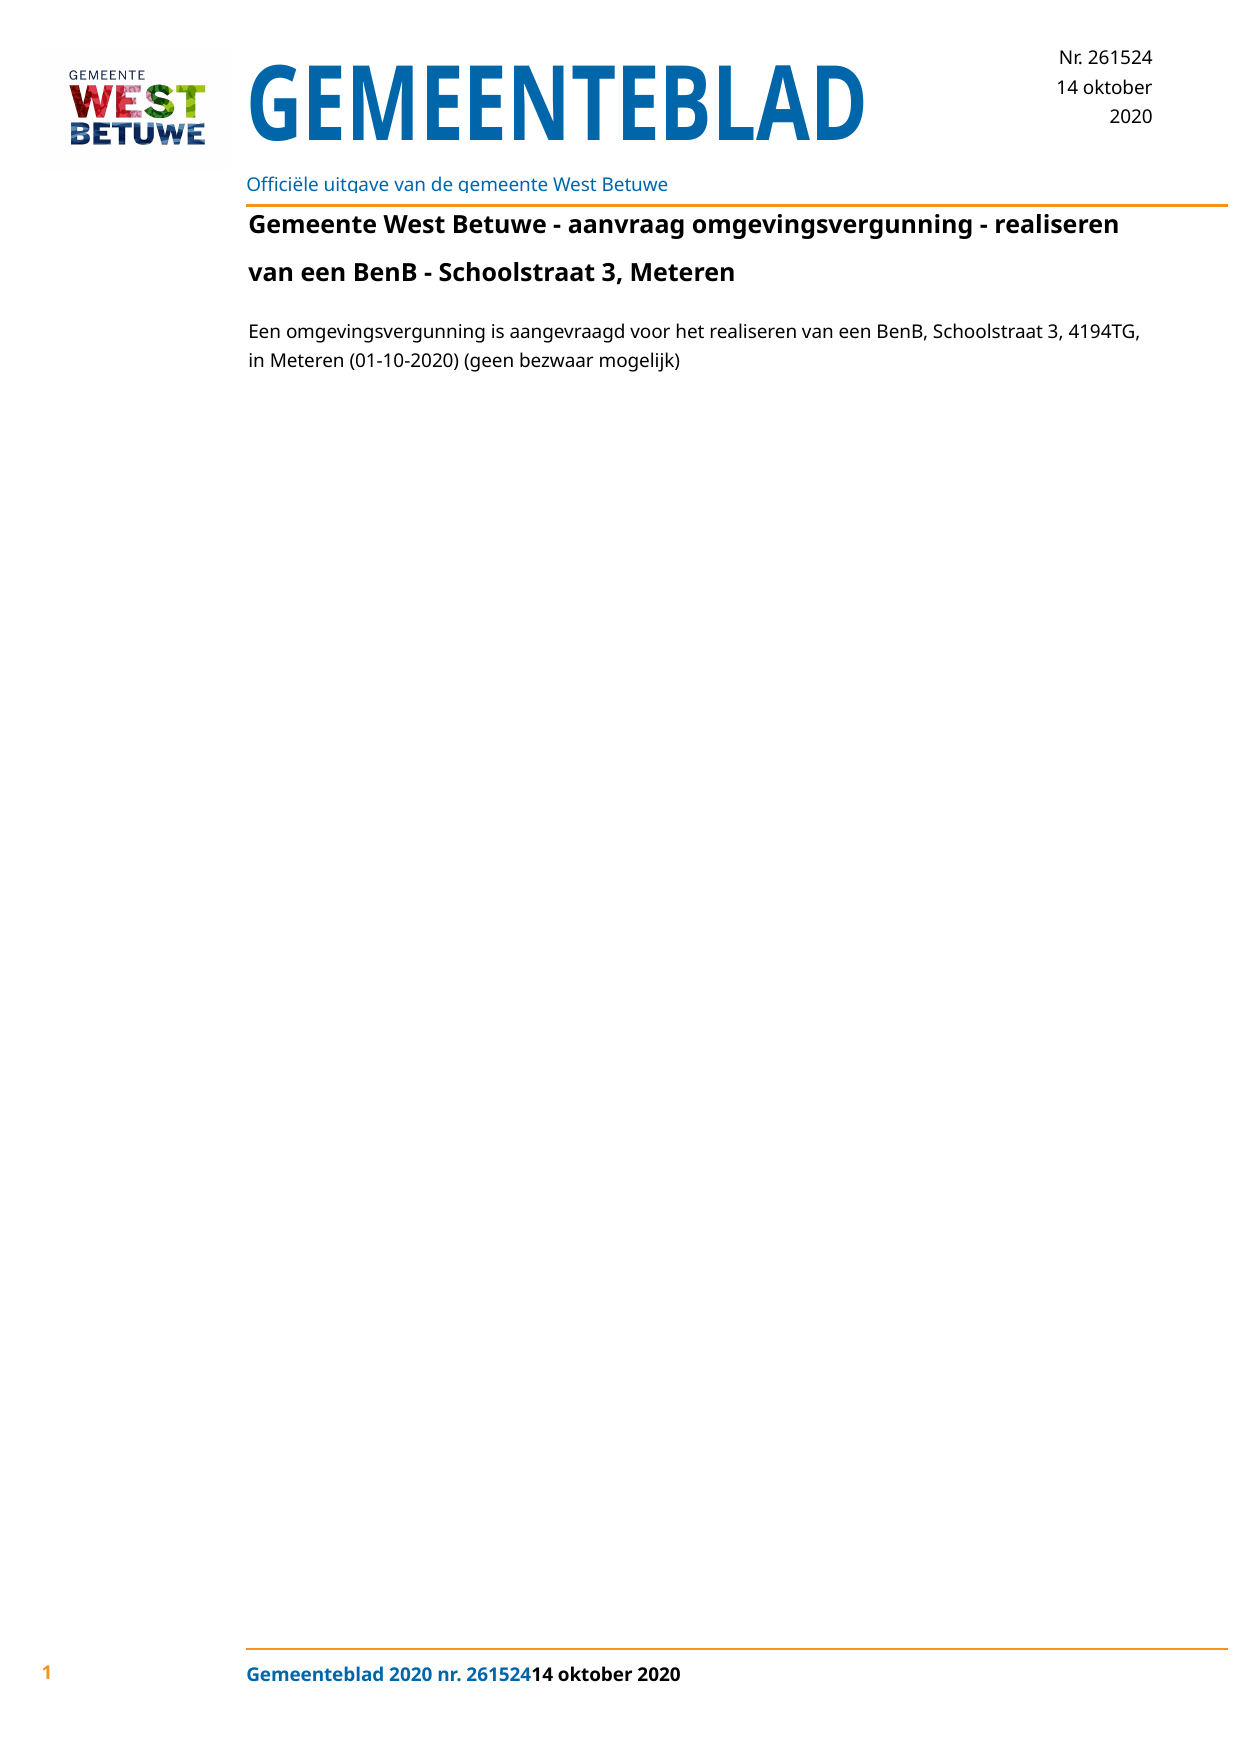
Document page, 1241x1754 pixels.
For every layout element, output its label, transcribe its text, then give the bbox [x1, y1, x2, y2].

text Gemeente West Betuwe - aanvraag omgevingsvergunning - realiseren van een BenB - Schoolstraat 3, Meteren [248, 207, 1152, 288]
picture [41, 47, 231, 172]
text Een omgevingsvergunning is aangevraagd voor het realiseren van een BenB, Schoolstraat 3, 4194TG, in Meteren (01-10-2020) (geen bezwaar mogelijk) [248, 318, 1152, 373]
